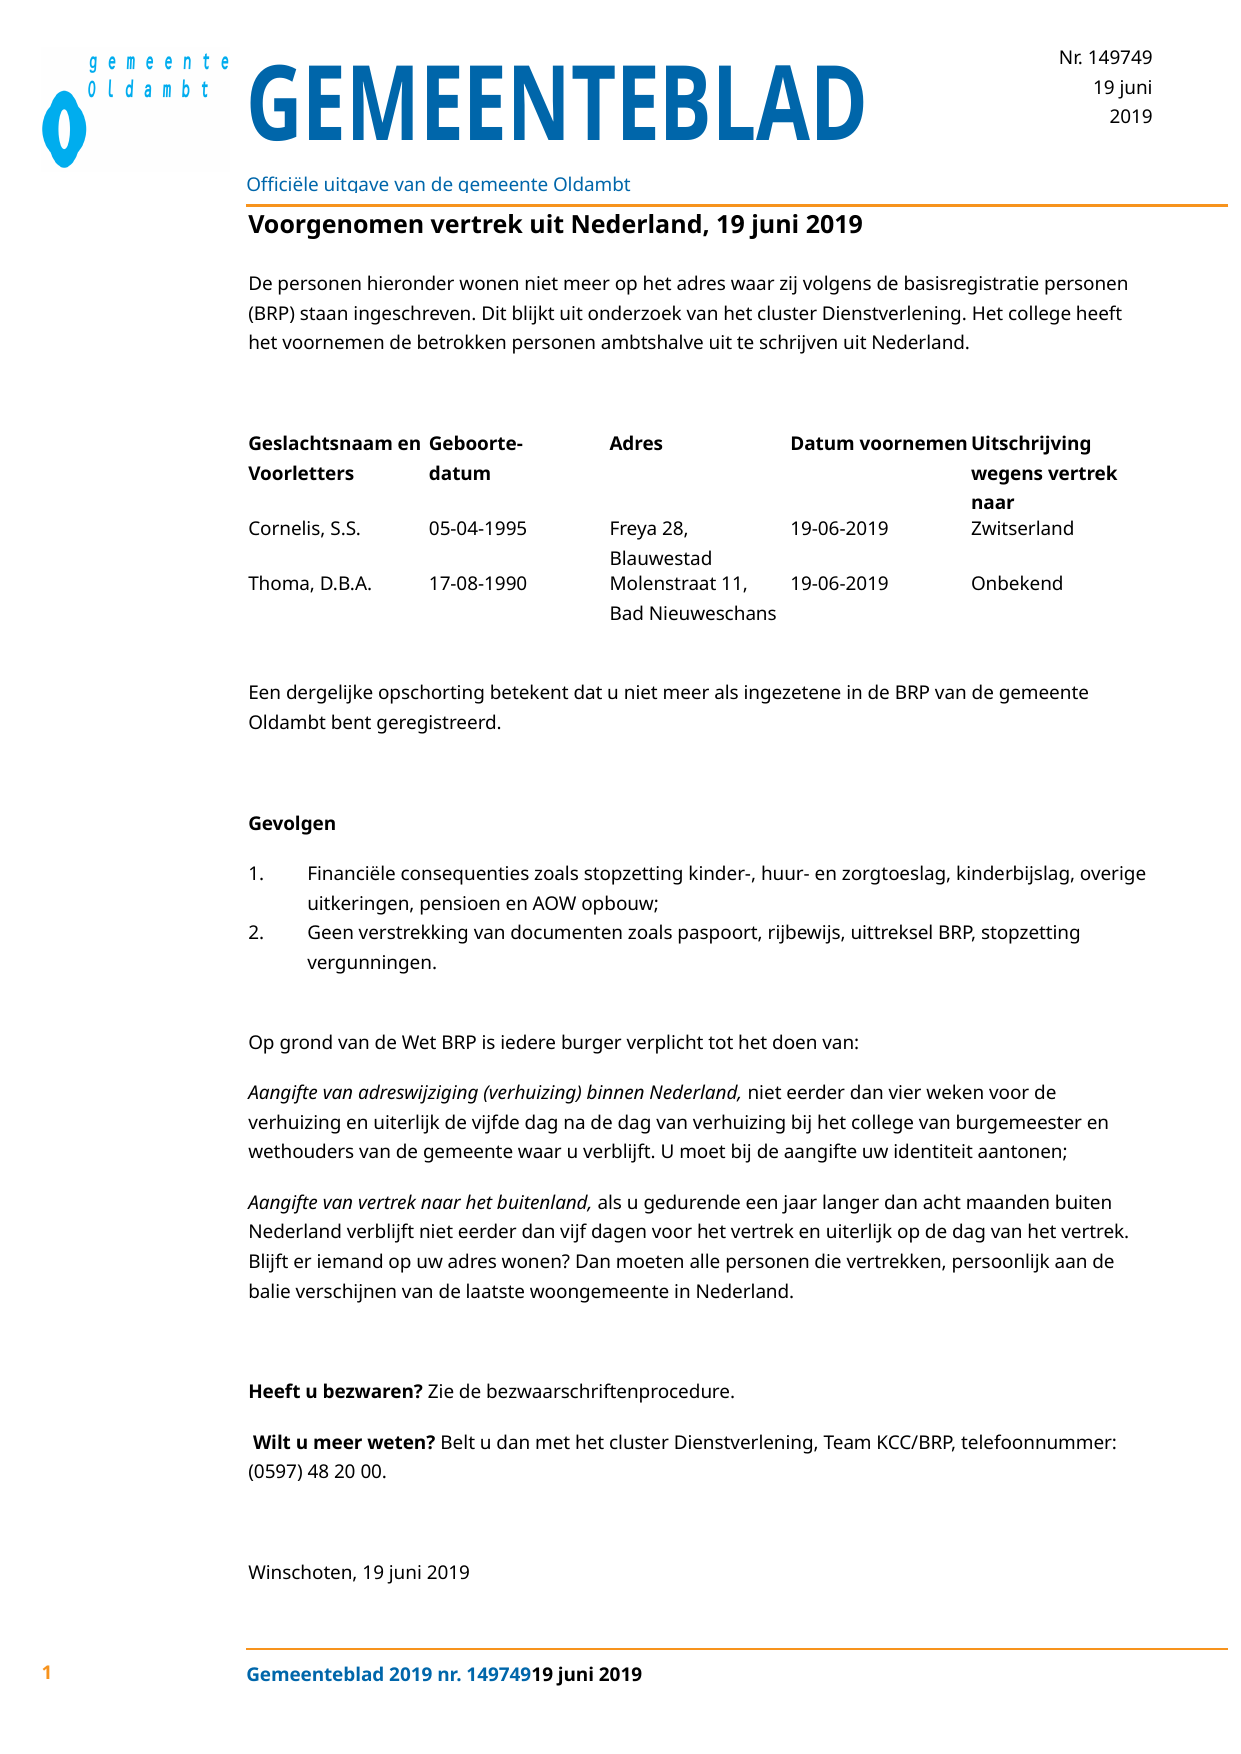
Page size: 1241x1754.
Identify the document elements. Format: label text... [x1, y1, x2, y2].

list Geen verstrekking van documenten zoals paspoort, rijbewijs, uittreksel BRP, stopzetting vergunningen. [248, 919, 1152, 975]
text Aangifte van adreswijziging (verhuizing) binnen Nederland, niet eerder dan vier weken voor de verhuizing en uiterlijk de vijfde dag na de dag van verhuizing bij het college van burgemeester en wethouders van de gemeente waar u verblijft. U moet bij de aangifte uw identiteit aantonen; [248, 1079, 1152, 1164]
table_header Geslachtsnaam en Voorletters [248, 430, 429, 515]
table_header Adres [609, 430, 790, 515]
text Op grond van de Wet BRP is iedere burger verplicht tot het doen van: [248, 1029, 1152, 1055]
table_cell Freya 28, Blauwestad [609, 515, 790, 571]
table_header Datum voornemen [790, 430, 971, 515]
table_cell Zwitserland [971, 515, 1152, 571]
table_header Uitschrijving wegens vertrek naar [971, 430, 1152, 515]
text Aangifte van vertrek naar het buitenland, als u gedurende een jaar langer dan acht maanden buiten Nederland verblijft niet eerder dan vijf dagen voor het vertrek en uiterlijk op de dag van het vertrek. Blijft er iemand op uw adres wonen? Dan moeten alle personen die vertrekken, persoonlijk aan de balie verschijnen van de laatste woongemeente in Nederland. [248, 1189, 1152, 1304]
table_cell 19-06-2019 [790, 515, 971, 571]
table_cell Thoma, D.B.A. [248, 571, 429, 626]
table_header Geboorte- datum [429, 430, 609, 515]
table_cell Molenstraat 11, Bad Nieuweschans [609, 571, 790, 626]
picture [41, 47, 231, 172]
text Een dergelijke opschorting betekent dat u niet meer als ingezetene in de BRP van de gemeente Oldambt bent geregistreerd. [248, 679, 1152, 735]
text Heeft u bezwaren? Zie de bezwaarschriftenprocedure. [248, 1379, 1152, 1404]
text De personen hieronder wonen niet meer op het adres waar zij volgens de basisregistratie personen (BRP) staan ingeschreven. Dit blijkt uit onderzoek van het cluster Dienstverlening. Het college heeft het voornemen de betrokken personen ambtshalve uit te schrijven uit Nederland. [248, 270, 1152, 355]
table_cell 05-04-1995 [429, 515, 609, 571]
table_cell Onbekend [971, 571, 1152, 626]
text Voorgenomen vertrek uit Nederland, 19 juni 2019 [248, 207, 1152, 241]
text Wilt u meer weten? Belt u dan met het cluster Dienstverlening, Team KCC/BRP, telefoonnummer: (0597) 48 20 00. [248, 1429, 1152, 1484]
list Financiële consequenties zoals stopzetting kinder-, huur- en zorgtoeslag, kinderbijslag, overige uitkeringen, pensioen en AOW opbouw; [248, 860, 1152, 916]
text Winschoten, 19 juni 2019 [248, 1559, 1152, 1585]
table_cell 17-08-1990 [429, 571, 609, 626]
table_cell 19-06-2019 [790, 571, 971, 626]
table_cell Cornelis, S.S. [248, 515, 429, 571]
text Gevolgen [248, 810, 1152, 836]
